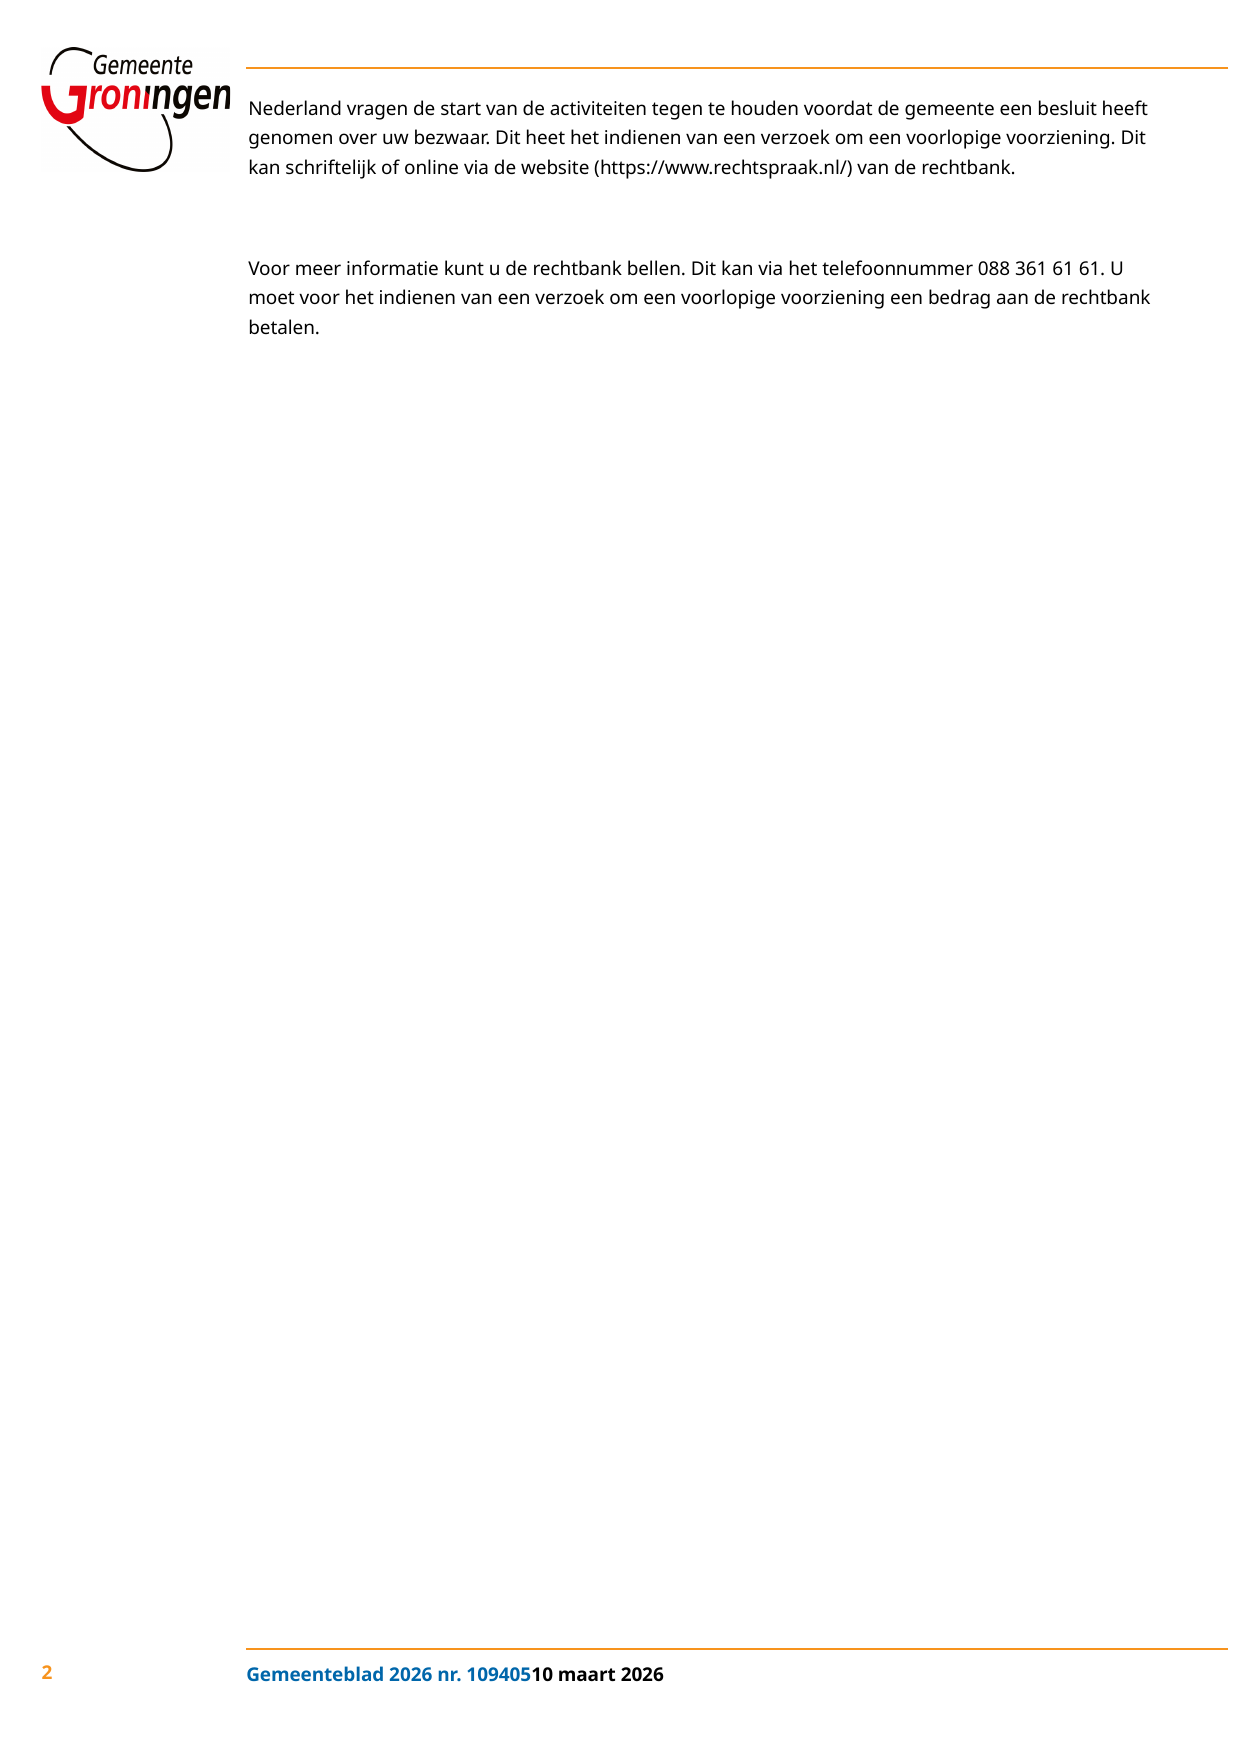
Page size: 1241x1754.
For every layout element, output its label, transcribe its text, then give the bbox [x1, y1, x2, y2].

text Nederland vragen de start van de activiteiten tegen te houden voordat de gemeente een besluit heeft genomen over uw bezwaar. Dit heet het indienen van een verzoek om een voorlopige voorziening. Dit kan schriftelijk of online via de website (https://www.rechtspraak.nl/) van de rechtbank. [248, 95, 1152, 180]
picture [41, 47, 231, 172]
text Voor meer informatie kunt u de rechtbank bellen. Dit kan via het telefoonnummer 088 361 61 61. U moet voor het indienen van een verzoek om een voorlopige voorziening een bedrag aan de rechtbank betalen. [248, 255, 1152, 340]
